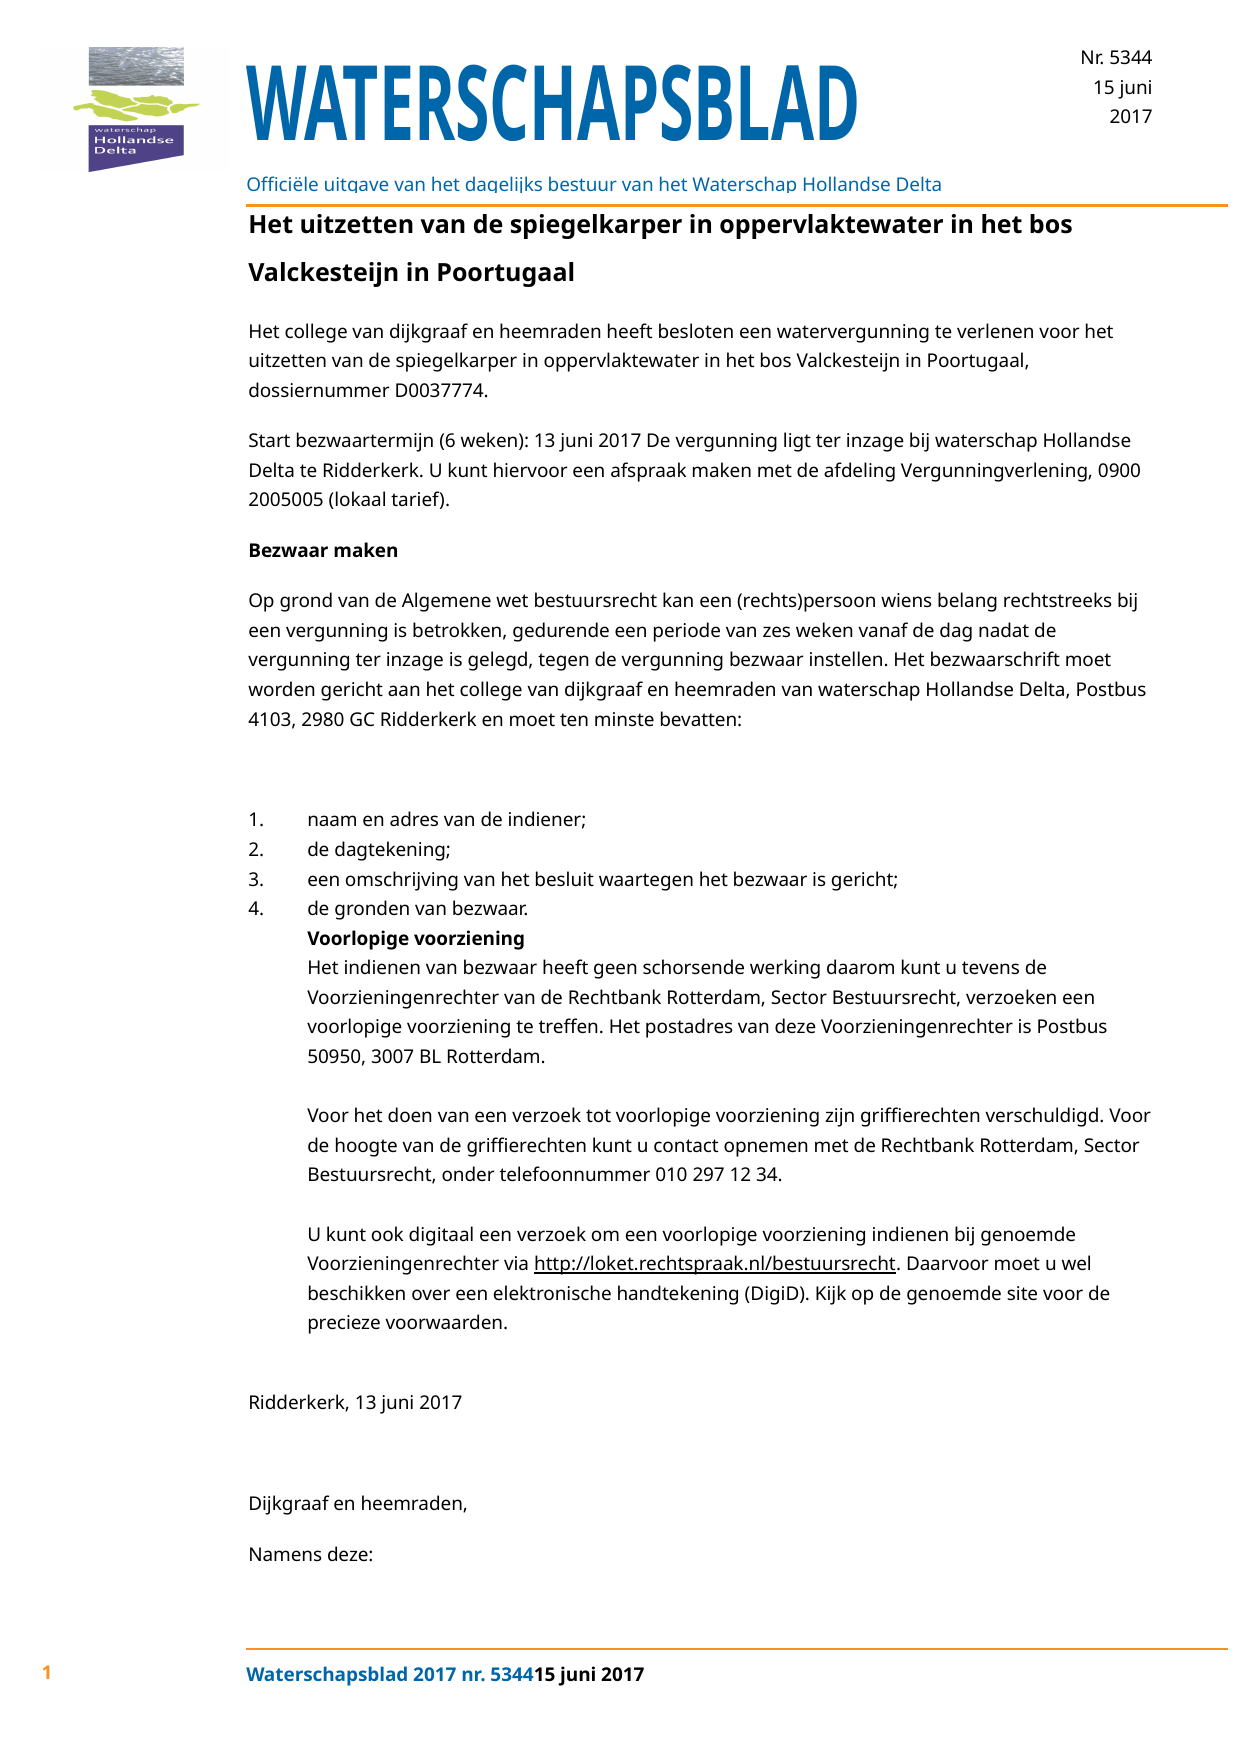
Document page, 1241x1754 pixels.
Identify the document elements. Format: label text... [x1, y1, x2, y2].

text Het uitzetten van de spiegelkarper in oppervlaktewater in het bos Valckesteijn in Poortugaal [248, 207, 1152, 288]
text Ridderkerk, 13 juni 2017 [248, 1389, 1152, 1415]
list Voor het doen van een verzoek tot voorlopige voorziening zijn griffierechten verschuldigd. Voor de hoogte van de griffierechten kunt u contact opnemen met de Rechtbank Rotterdam, Sector Bestuursrecht, onder telefoonnummer 010 297 12 34. [248, 1102, 1152, 1187]
list Voorlopige voorziening [248, 925, 1152, 951]
list Het indienen van bezwaar heeft geen schorsende werking daarom kunt u tevens de Voorzieningenrechter van de Rechtbank Rotterdam, Sector Bestuursrecht, verzoeken een voorlopige voorziening te treffen. Het postadres van deze Voorzieningenrechter is Postbus 50950, 3007 BL Rotterdam. [248, 954, 1152, 1069]
text Dijkgraaf en heemraden, [248, 1490, 1152, 1516]
text Start bezwaartermijn (6 weken): 13 juni 2017 De vergunning ligt ter inzage bij waterschap Hollandse Delta te Ridderkerk. U kunt hiervoor een afspraak maken met de afdeling Vergunningverlening, 0900 2005005 (lokaal tarief). [248, 427, 1152, 512]
text Bezwaar maken [248, 537, 1152, 563]
picture [41, 47, 231, 172]
text Op grond van de Algemene wet bestuursrecht kan een (rechts)persoon wiens belang rechtstreeks bij een vergunning is betrokken, gedurende een periode van zes weken vanaf de dag nadat de vergunning ter inzage is gelegd, tegen de vergunning bezwaar instellen. Het bezwaarschrift moet worden gericht aan het college van dijkgraaf en heemraden van waterschap Hollandse Delta, Postbus 4103, 2980 GC Ridderkerk en moet ten minste bevatten: [248, 587, 1152, 732]
list de dagtekening; [248, 836, 1152, 862]
list naam en adres van de indiener; [248, 807, 1152, 832]
list een omschrijving van het besluit waartegen het bezwaar is gericht; [248, 866, 1152, 892]
list de gronden van bezwaar. [248, 895, 1152, 921]
text ​ [248, 1440, 1152, 1466]
list U kunt ook digitaal een verzoek om een voorlopige voorziening indienen bij genoemde Voorzieningenrechter via http://loket.rechtspraak.nl/bestuursrecht. Daarvoor moet u wel beschikken over een elektronische handtekening (DigiD). Kijk op de genoemde site voor de precieze voorwaarden. [248, 1221, 1152, 1335]
text Namens deze: [248, 1541, 1152, 1567]
text Het college van dijkgraaf en heemraden heeft besloten een watervergunning te verlenen voor het uitzetten van de spiegelkarper in oppervlaktewater in het bos Valckesteijn in Poortugaal, dossiernummer D0037774. [248, 318, 1152, 403]
